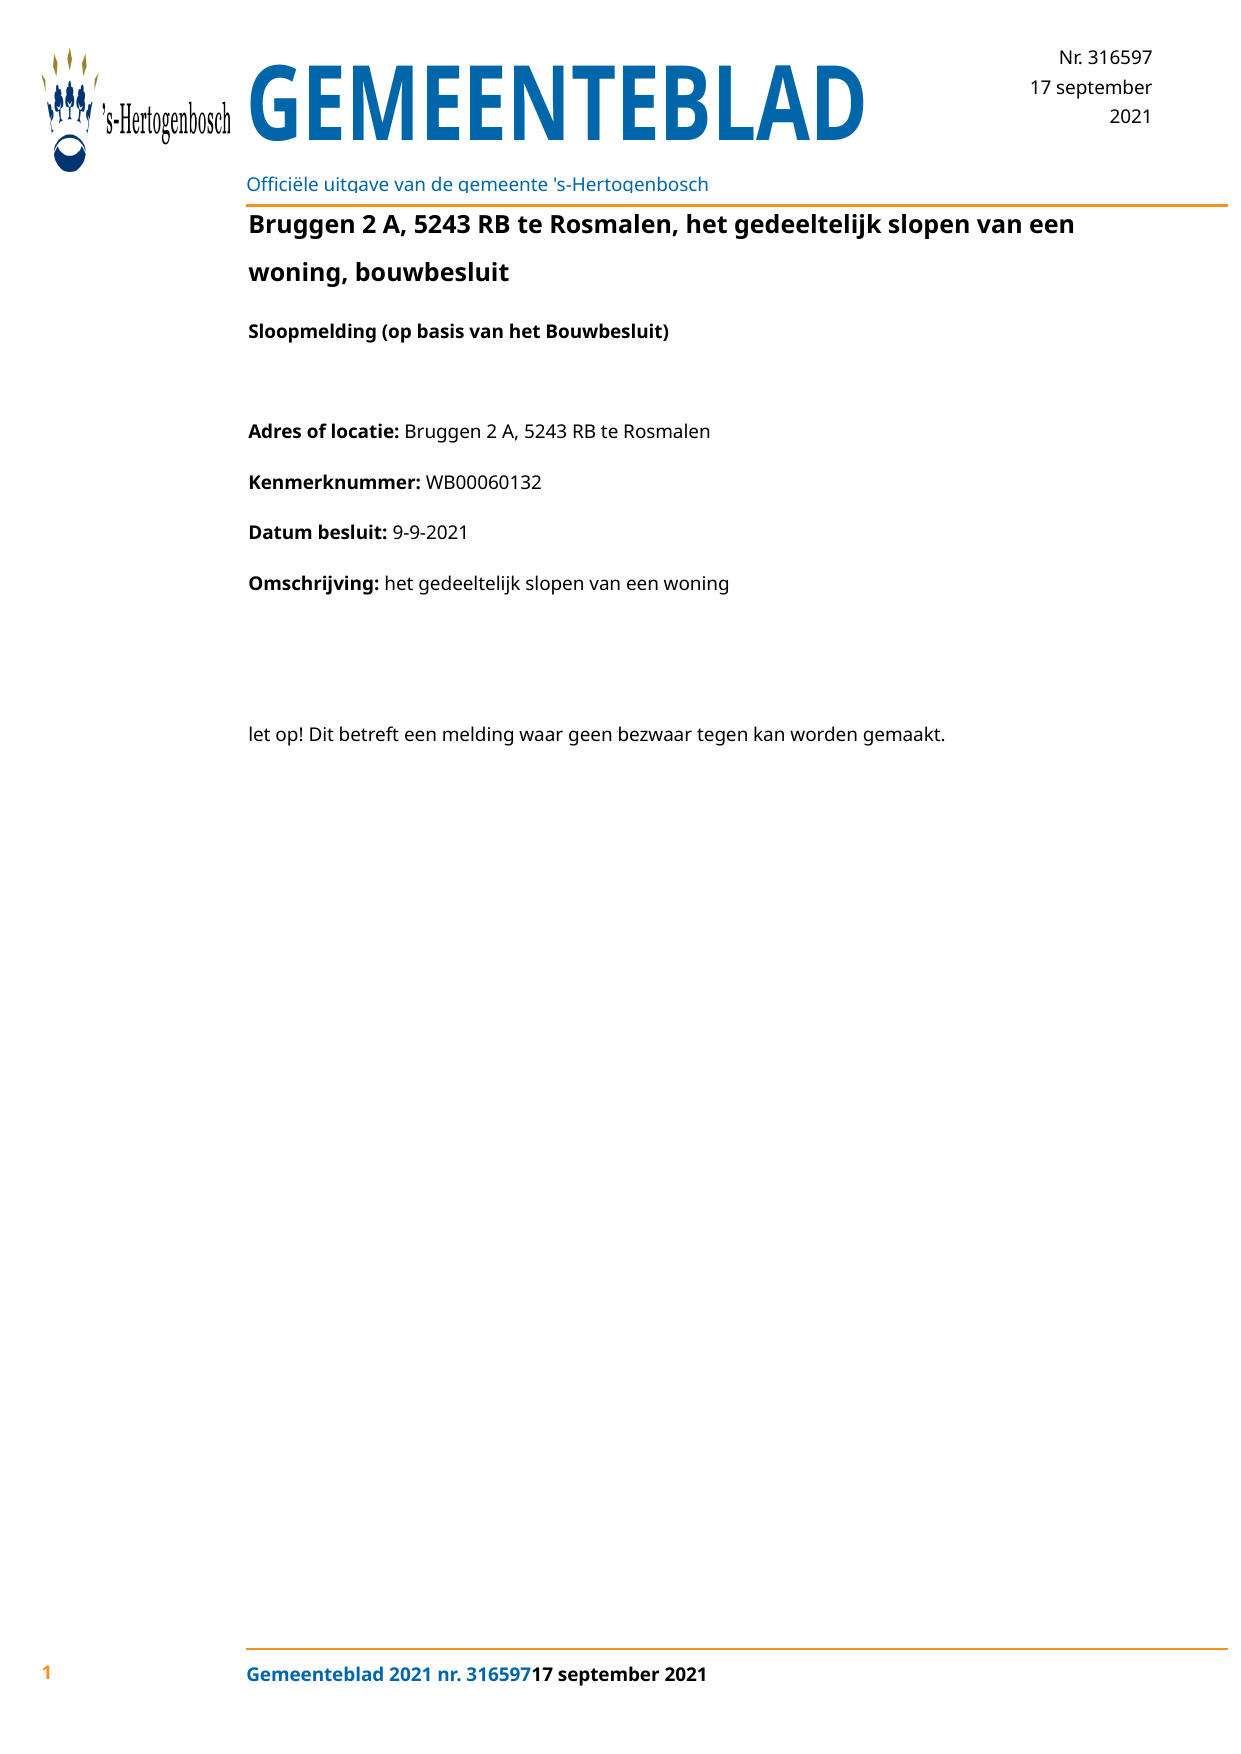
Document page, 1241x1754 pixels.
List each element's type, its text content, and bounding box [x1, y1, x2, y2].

text Omschrijving: het gedeeltelijk slopen van een woning [248, 570, 1152, 596]
text Bruggen 2 A, 5243 RB te Rosmalen, het gedeeltelijk slopen van een woning, bouwbesluit [248, 207, 1152, 288]
text Sloopmelding (op basis van het Bouwbesluit) [248, 318, 1152, 344]
text let op! Dit betreft een melding waar geen bezwaar tegen kan worden gemaakt. [248, 721, 1152, 747]
picture [41, 47, 231, 172]
text Adres of locatie: Bruggen 2 A, 5243 RB te Rosmalen [248, 419, 1152, 444]
text Datum besluit: 9-9-2021 [248, 519, 1152, 545]
text Kenmerknummer: WB00060132 [248, 469, 1152, 495]
